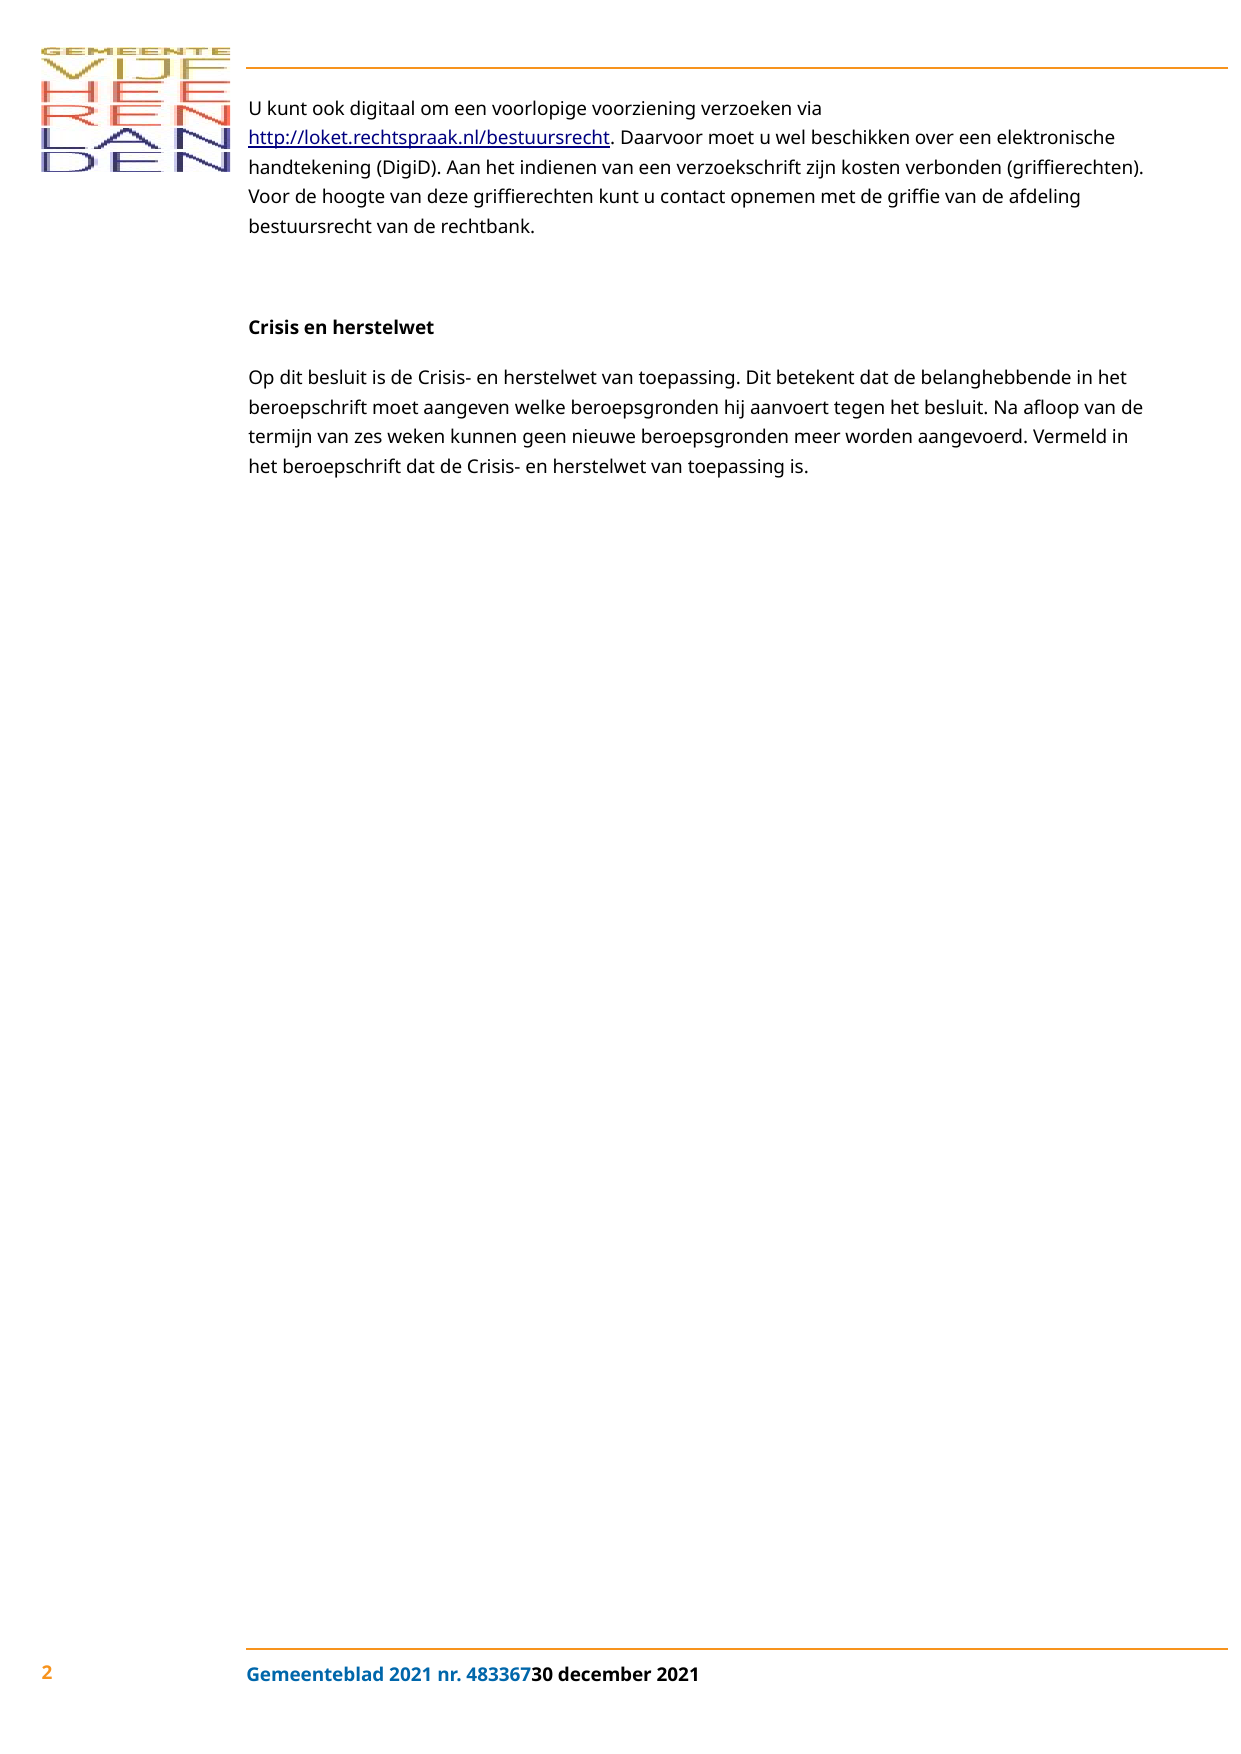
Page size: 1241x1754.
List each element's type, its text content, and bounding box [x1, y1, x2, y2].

text Crisis en herstelwet [248, 314, 1152, 340]
text U kunt ook digitaal om een voorlopige voorziening verzoeken via http://loket.rechtspraak.nl/bestuursrecht. Daarvoor moet u wel beschikken over een elektronische handtekening (DigiD). Aan het indienen van een verzoekschrift zijn kosten verbonden (griffierechten). Voor de hoogte van deze griffierechten kunt u contact opnemen met de griffie van de afdeling bestuursrecht van de rechtbank. [248, 95, 1152, 239]
text Op dit besluit is de Crisis- en herstelwet van toepassing. Dit betekent dat de belanghebbende in het beroepschrift moet aangeven welke beroepsgronden hij aanvoert tegen het besluit. Na afloop van de termijn van zes weken kunnen geen nieuwe beroepsgronden meer worden aangevoerd. Vermeld in het beroepschrift dat de Crisis- en herstelwet van toepassing is. [248, 364, 1152, 479]
picture [41, 47, 231, 172]
